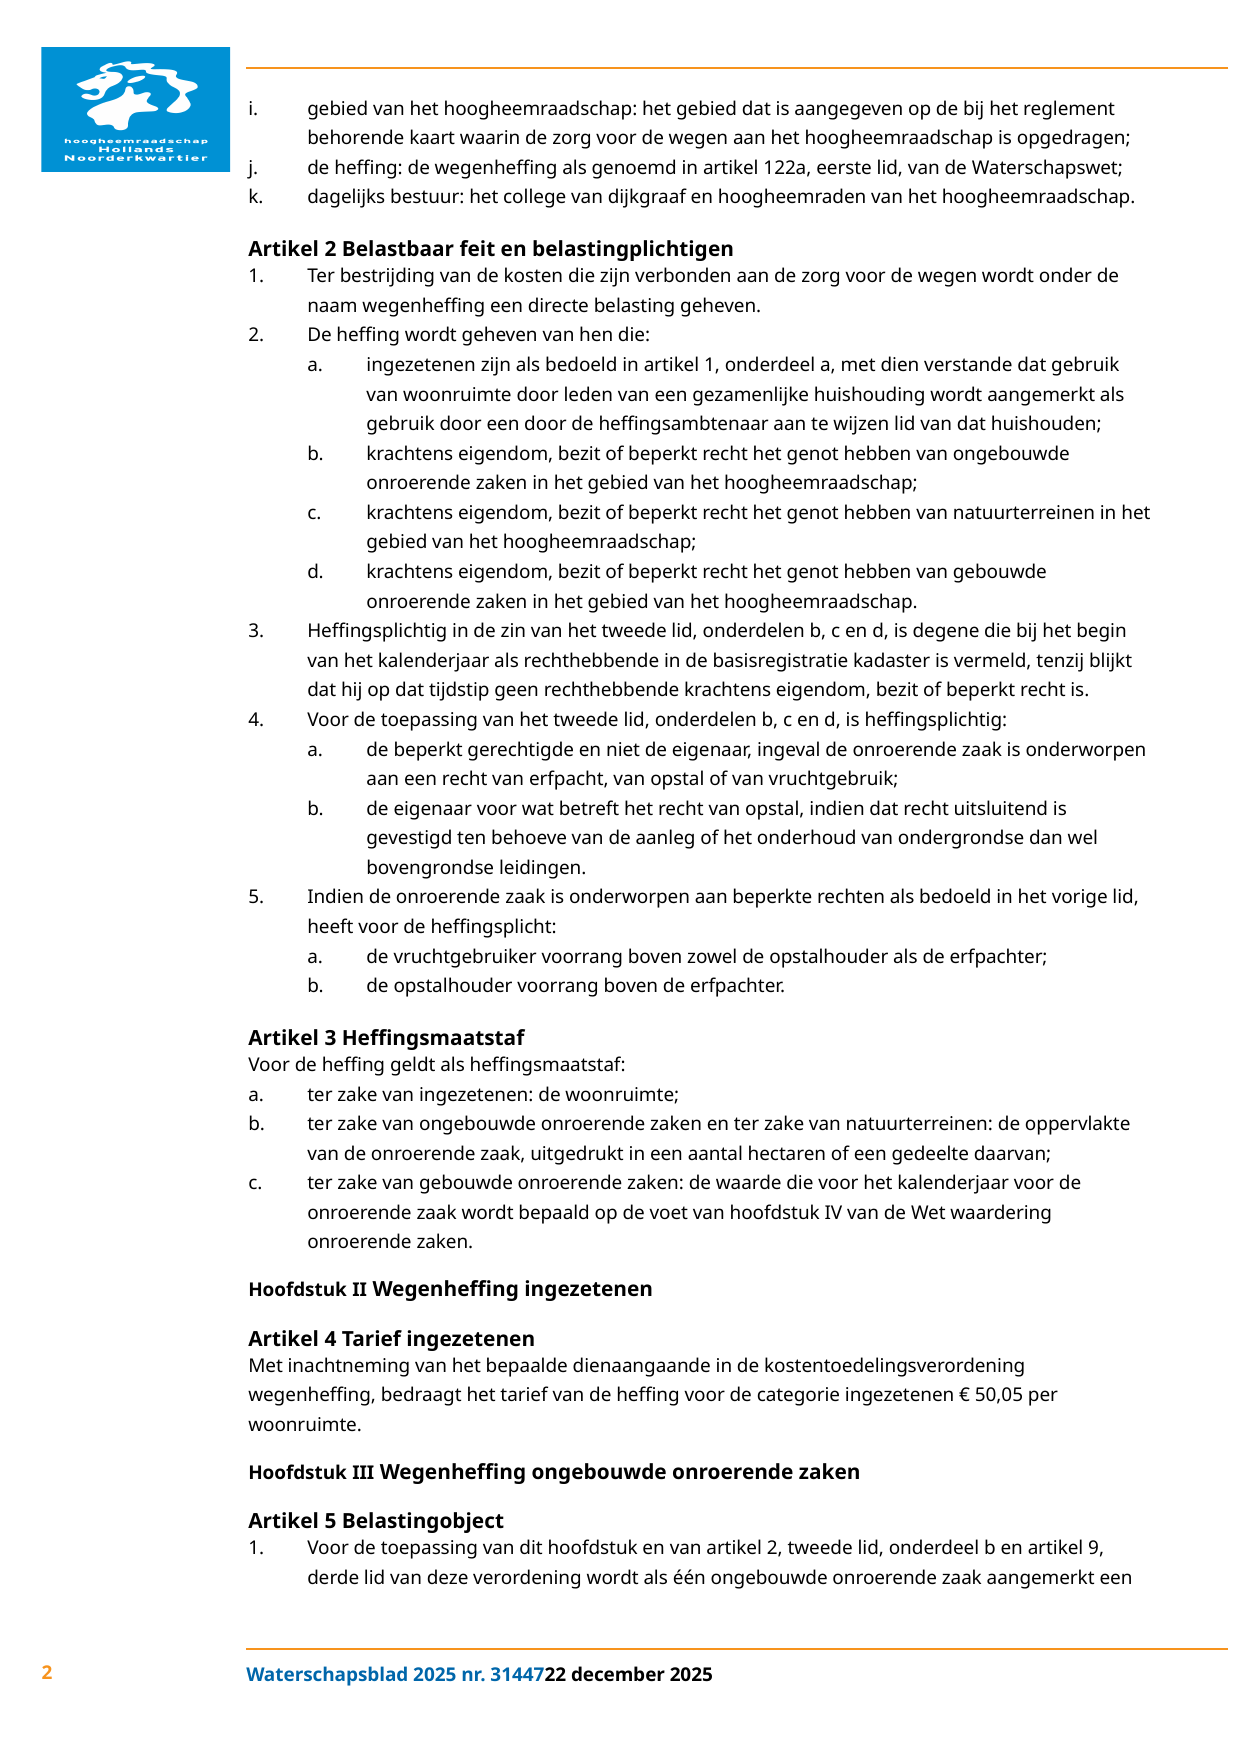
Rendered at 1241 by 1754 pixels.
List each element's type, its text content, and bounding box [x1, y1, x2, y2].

picture [88, 87, 157, 130]
text Hoofdstuk III Wegenheffing ongebouwde onroerende zaken [248, 1457, 1152, 1485]
list krachtens eigendom, bezit of beperkt recht het genot hebben van ongebouwde onroerende zaken in het gebied van het hoogheemraadschap; [307, 440, 1152, 495]
text Hoofdstuk II Wegenheffing ingezetenen [248, 1274, 1152, 1303]
text Met inachtneming van het bepaalde dienaangaande in de kostentoedelingsverordening wegenheffing, bedraagt het tarief van de heffing voor de categorie ingezetenen € 50,05 per woonruimte. [248, 1352, 1152, 1437]
list De heffing wordt geheven van hen die: [248, 322, 1152, 347]
list Indien de onroerende zaak is onderworpen aan beperkte rechten als bedoeld in het vorige lid, heeft voor de heffingsplicht: [248, 884, 1152, 939]
text Artikel 4 Tarief ingezetenen [248, 1324, 1152, 1352]
list gebied van het hoogheemraadschap: het gebied dat is aangegeven op de bij het reglement behorende kaart waarin de zorg voor de wegen aan het hoogheemraadschap is opgedragen; [248, 95, 1152, 150]
list Ter bestrijding van de kosten die zijn verbonden aan de zorg voor de wegen wordt onder de naam wegenheffing een directe belasting geheven. [248, 262, 1152, 318]
list krachtens eigendom, bezit of beperkt recht het genot hebben van natuurterreinen in het gebied van het hoogheemraadschap; [307, 499, 1152, 554]
list de opstalhouder voorrang boven de erfpachter. [307, 972, 1152, 998]
list de heffing: de wegenheffing als genoemd in artikel 122a, eerste lid, van de Waterschapswet; [248, 154, 1152, 180]
list de beperkt gerechtigde en niet de eigenaar, ingeval de onroerende zaak is onderworpen aan een recht van erfpacht, van opstal of van vruchtgebruik; [307, 736, 1152, 791]
list ter zake van gebouwde onroerende zaken: de waarde die voor het kalenderjaar voor de onroerende zaak wordt bepaald op de voet van hoofdstuk IV van de Wet waardering onroerende zaken. [248, 1169, 1152, 1254]
list ter zake van ingezetenen: de woonruimte; [248, 1081, 1152, 1107]
list ter zake van ongebouwde onroerende zaken en ter zake van natuurterreinen: de oppervlakte van de onroerende zaak, uitgedrukt in een aantal hectaren of een gedeelte daarvan; [248, 1110, 1152, 1166]
list ingezetenen zijn als bedoeld in artikel 1, onderdeel a, met dien verstande dat gebruik van woonruimte door leden van een gezamenlijke huishouding wordt aangemerkt als gebruik door een door de heffingsambtenaar aan te wijzen lid van dat huishouden; [307, 351, 1152, 436]
list Voor de toepassing van dit hoofdstuk en van artikel 2, tweede lid, onderdeel b en artikel 9, derde lid van deze verordening wordt als één ongebouwde onroerende zaak aangemerkt een [248, 1534, 1152, 1590]
picture [78, 64, 122, 99]
list Voor de toepassing van het tweede lid, onderdelen b, c en d, is heffingsplichtig: [248, 706, 1152, 732]
text Artikel 5 Belastingobject [248, 1506, 1152, 1534]
text Artikel 3 Heffingsmaatstaf [248, 1023, 1152, 1051]
text Voor de heffing geldt als heffingsmaatstaf: [248, 1051, 1152, 1077]
list krachtens eigendom, bezit of beperkt recht het genot hebben van gebouwde onroerende zaken in het gebied van het hoogheemraadschap. [307, 558, 1152, 613]
list de vruchtgebruiker voorrang boven zowel de opstalhouder als de erfpachter; [307, 943, 1152, 968]
list dagelijks bestuur: het college van dijkgraaf en hoogheemraden van het hoogheemraadschap. [248, 183, 1152, 209]
text Artikel 2 Belastbaar feit en belastingplichtigen [248, 234, 1152, 262]
picture [118, 62, 197, 112]
list de eigenaar voor wat betreft het recht van opstal, indien dat recht uitsluitend is gevestigd ten behoeve van de aanleg of het onderhoud van ondergrondse dan wel bovengrondse leidingen. [307, 795, 1152, 880]
picture [129, 76, 144, 82]
list Heffingsplichtig in de zin van het tweede lid, onderdelen b, c en d, is degene die bij het begin van het kalenderjaar als rechthebbende in de basisregistratie kadaster is vermeld, tenzij blijkt dat hij op dat tijdstip geen rechthebbende krachtens eigendom, bezit of beperkt recht is. [248, 617, 1152, 702]
